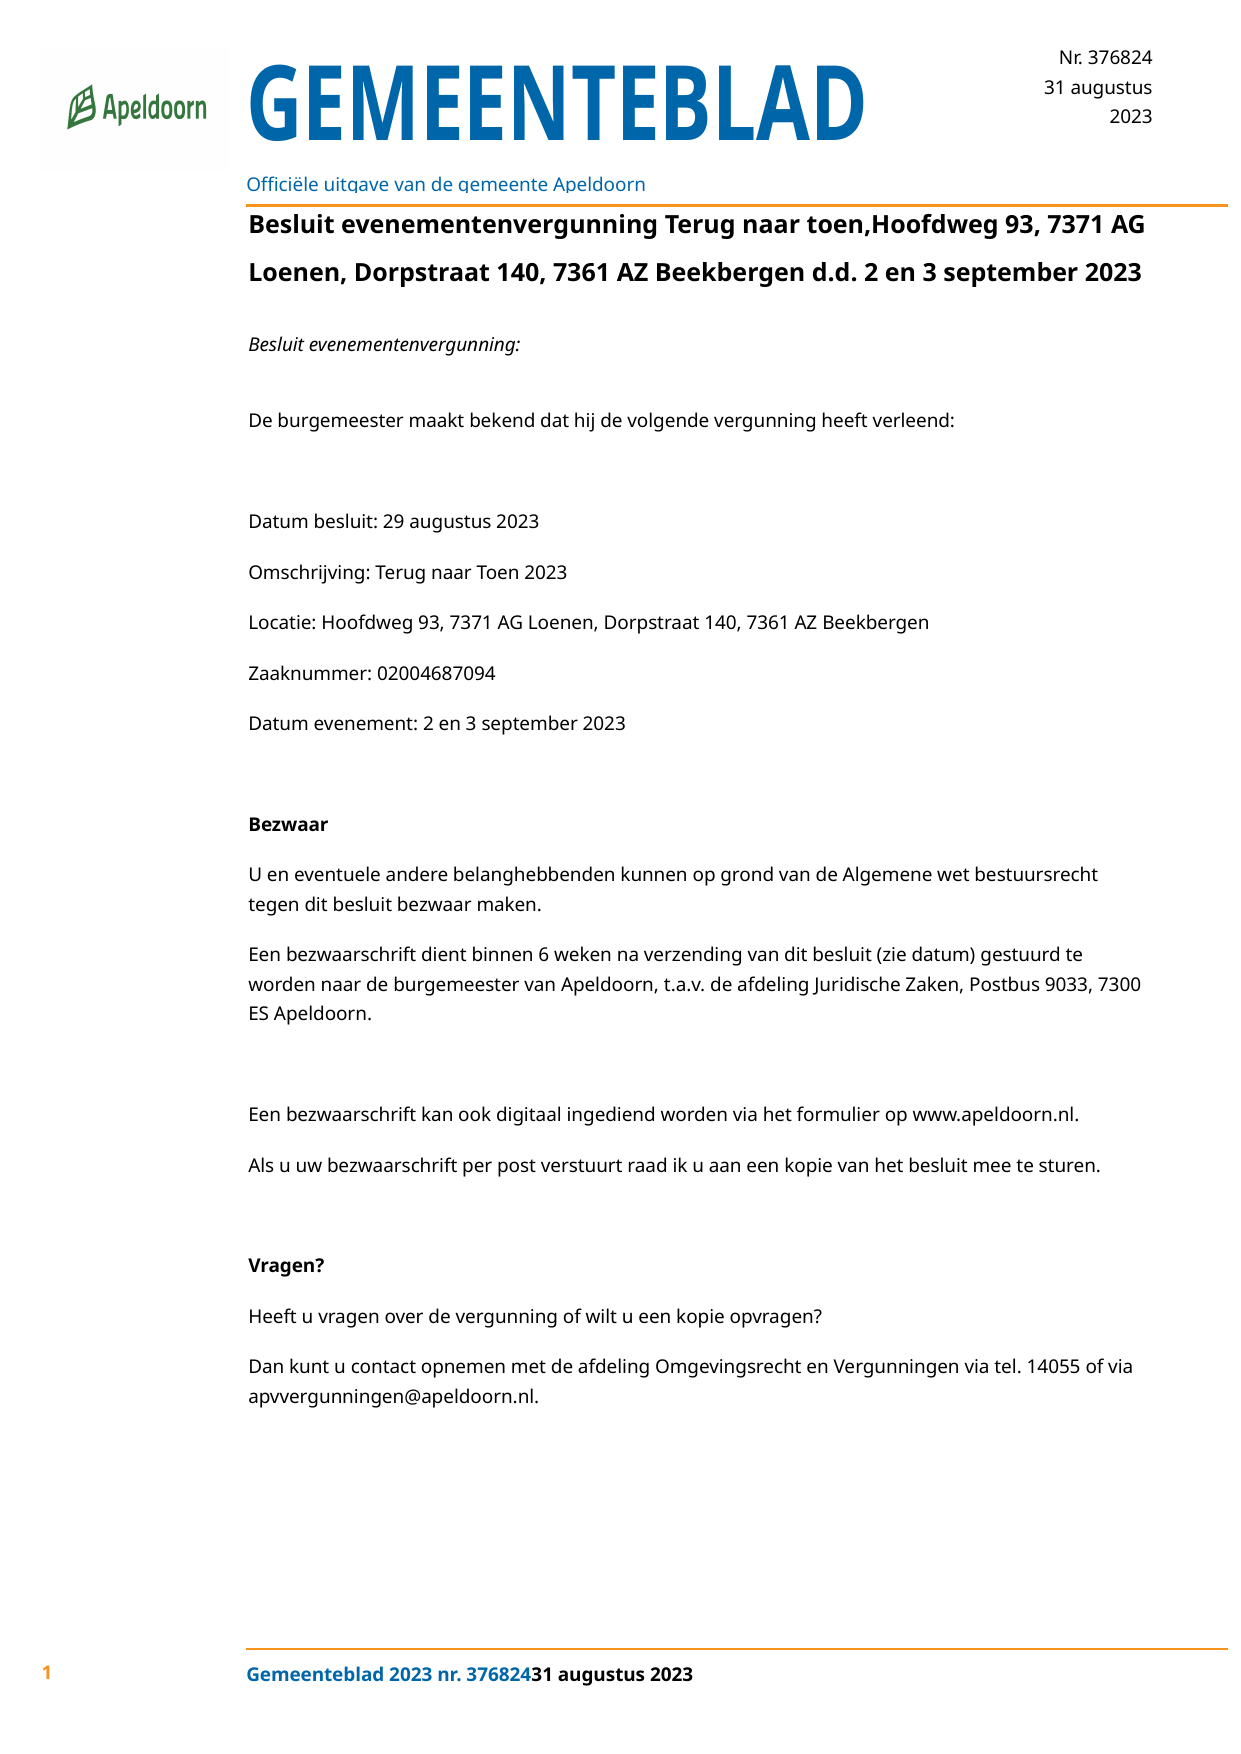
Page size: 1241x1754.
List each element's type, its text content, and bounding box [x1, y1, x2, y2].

text Bezwaar [248, 811, 1152, 837]
text Locatie: Hoofdweg 93, 7371 AG Loenen, Dorpstraat 140, 7361 AZ Beekbergen [248, 609, 1152, 635]
text Besluit evenementenvergunning Terug naar toen,Hoofdweg 93, 7371 AG Loenen, Dorpstraat 140, 7361 AZ Beekbergen d.d. 2 en 3 september 2023 [248, 207, 1152, 288]
text Heeft u vragen over de vergunning of wilt u een kopie opvragen? [248, 1303, 1152, 1329]
text Een bezwaarschrift kan ook digitaal ingediend worden via het formulier op www.apeldoorn.nl. [248, 1101, 1152, 1127]
text Datum evenement: 2 en 3 september 2023 [248, 710, 1152, 736]
text Dan kunt u contact opnemen met de afdeling Omgevingsrecht en Vergunningen via tel. 14055 of via apvvergunningen@apeldoorn.nl. [248, 1353, 1152, 1409]
text Zaaknummer: 02004687094 [248, 660, 1152, 685]
text U en eventuele andere belanghebbenden kunnen op grond van de Algemene wet bestuursrecht tegen dit besluit bezwaar maken. [248, 861, 1152, 917]
picture [41, 47, 231, 172]
text Een bezwaarschrift dient binnen 6 weken na verzending van dit besluit (zie datum) gestuurd te worden naar de burgemeester van Apeldoorn, t.a.v. de afdeling Juridische Zaken, Postbus 9033, 7300 ES Apeldoorn. [248, 941, 1152, 1026]
text Vragen? [248, 1253, 1152, 1278]
text Omschrijving: Terug naar Toen 2023 [248, 559, 1152, 584]
text Besluit evenementenvergunning: [248, 331, 1152, 357]
text De burgemeester maakt bekend dat hij de volgende vergunning heeft verleend: [248, 408, 1152, 433]
text Als u uw bezwaarschrift per post verstuurt raad ik u aan een kopie van het besluit mee te sturen. [248, 1152, 1152, 1177]
text Datum besluit: 29 augustus 2023 [248, 508, 1152, 534]
